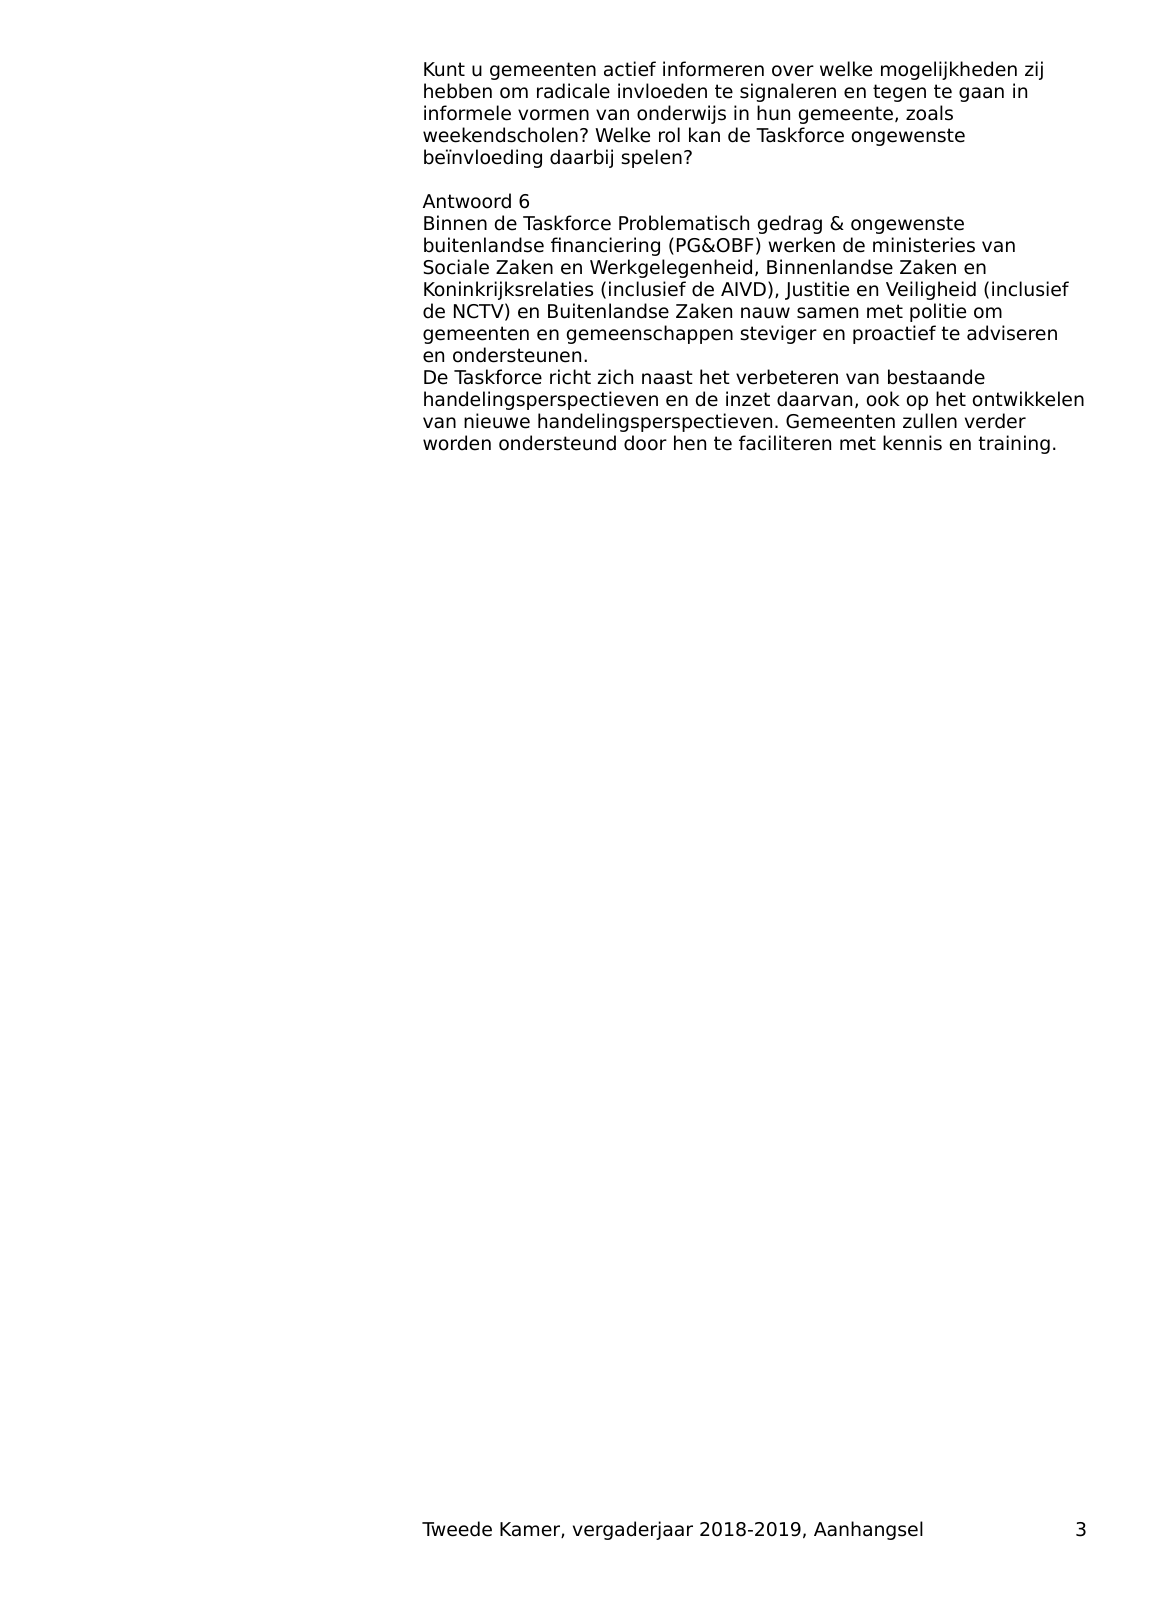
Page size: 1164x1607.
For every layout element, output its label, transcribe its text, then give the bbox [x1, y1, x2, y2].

text Antwoord 6 [422, 191, 1087, 213]
text De Taskforce richt zich naast het verbeteren van bestaande handelingsperspectieven en de inzet daarvan, ook op het ontwikkelen van nieuwe handelingsperspectieven. Gemeenten zullen verder worden ondersteund door hen te faciliteren met kennis en training. [422, 367, 1087, 455]
text Kunt u gemeenten actief informeren over welke mogelijkheden zij hebben om radicale invloeden te signaleren en tegen te gaan in informele vormen van onderwijs in hun gemeente, zoals weekendscholen? Welke rol kan de Taskforce ongewenste beïnvloeding daarbij spelen? [422, 59, 1087, 169]
text Binnen de Taskforce Problematisch gedrag & ongewenste buitenlandse financiering (PG&OBF) werken de ministeries van Sociale Zaken en Werkgelegenheid, Binnenlandse Zaken en Koninkrijksrelaties (inclusief de AIVD), Justitie en Veiligheid (inclusief de NCTV) en Buitenlandse Zaken nauw samen met politie om gemeenten en gemeenschappen steviger en proactief te adviseren en ondersteunen. [422, 213, 1087, 367]
